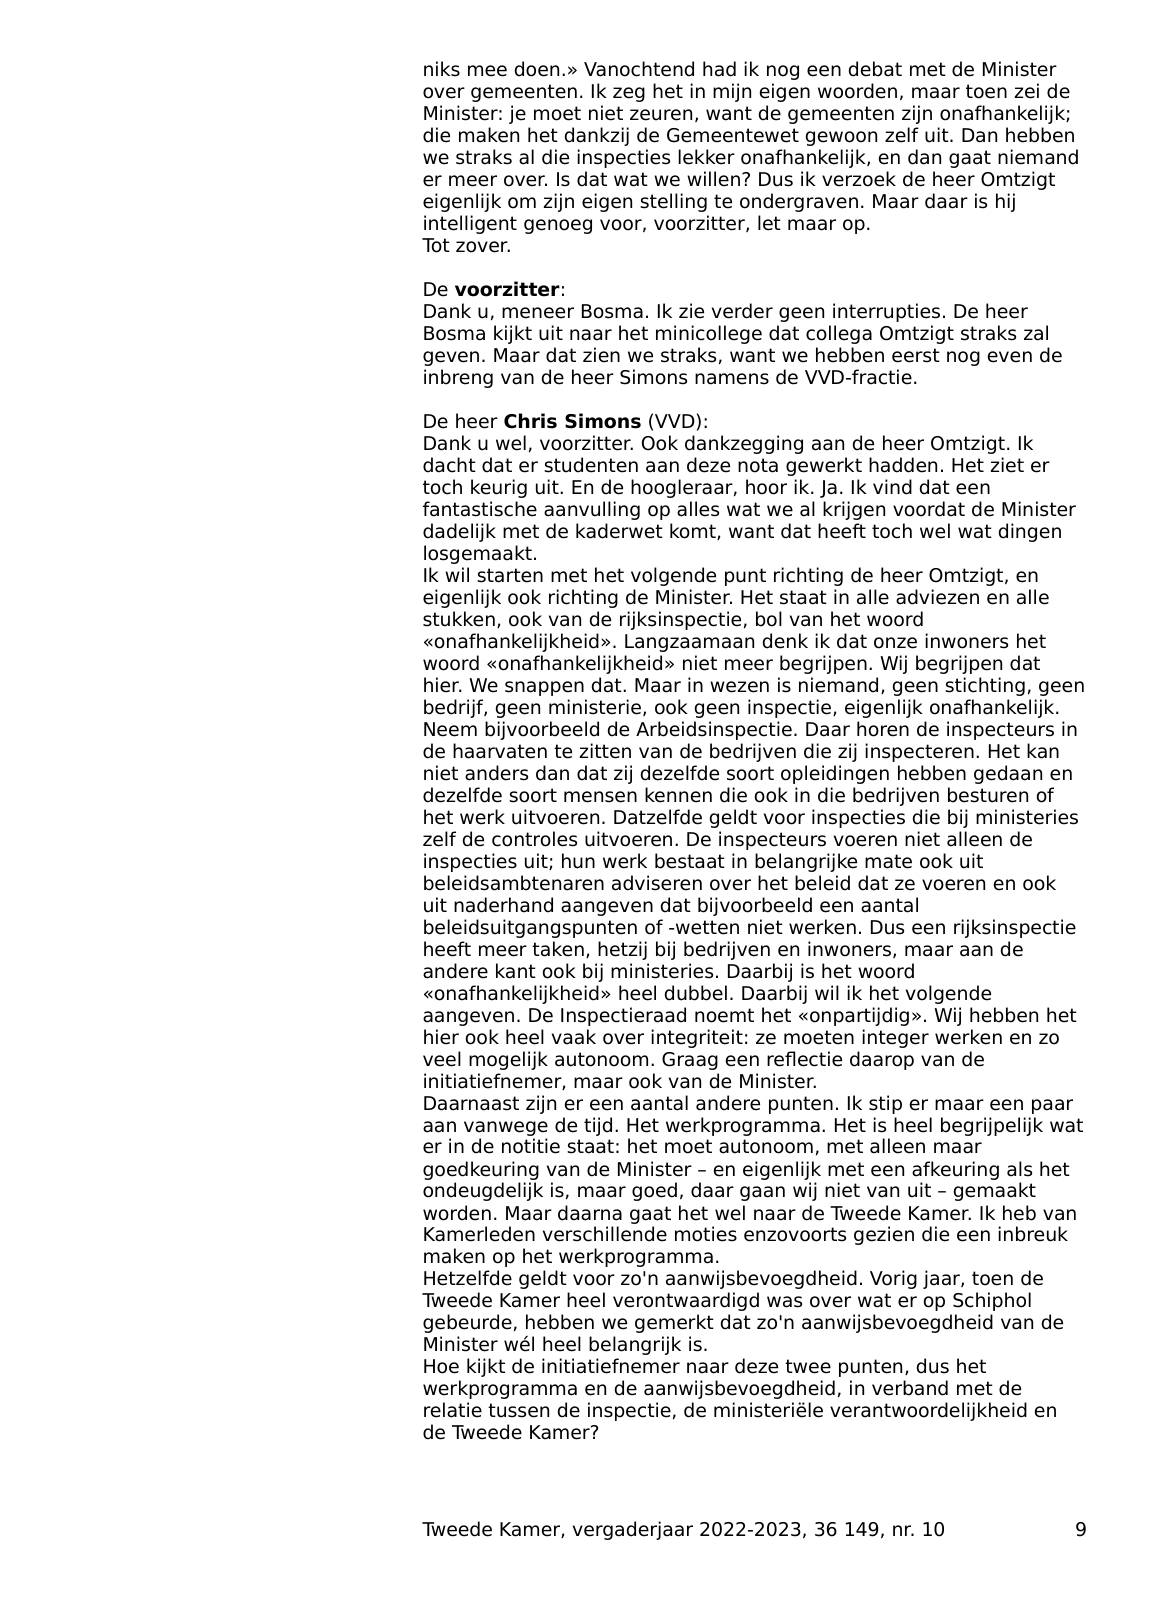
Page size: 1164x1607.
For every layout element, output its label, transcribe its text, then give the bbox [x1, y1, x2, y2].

text niks mee doen.» Vanochtend had ik nog een debat met de Minister over gemeenten. Ik zeg het in mijn eigen woorden, maar toen zei de Minister: je moet niet zeuren, want de gemeenten zijn onafhankelijk; die maken het dankzij de Gemeentewet gewoon zelf uit. Dan hebben we straks al die inspecties lekker onafhankelijk, en dan gaat niemand er meer over. Is dat wat we willen? Dus ik verzoek de heer Omtzigt eigenlijk om zijn eigen stelling te ondergraven. Maar daar is hij intelligent genoeg voor, voorzitter, let maar op. [422, 59, 1087, 235]
text De voorzitter: [422, 279, 1087, 301]
text Ik wil starten met het volgende punt richting de heer Omtzigt, en eigenlijk ook richting de Minister. Het staat in alle adviezen en alle stukken, ook van de rijksinspectie, bol van het woord «onafhankelijkheid». Langzaamaan denk ik dat onze inwoners het woord «onafhankelijkheid» niet meer begrijpen. Wij begrijpen dat hier. We snappen dat. Maar in wezen is niemand, geen stichting, geen bedrijf, geen ministerie, ook geen inspectie, eigenlijk onafhankelijk. Neem bijvoorbeeld de Arbeidsinspectie. Daar horen de inspecteurs in de haarvaten te zitten van de bedrijven die zij inspecteren. Het kan niet anders dan dat zij dezelfde soort opleidingen hebben gedaan en dezelfde soort mensen kennen die ook in die bedrijven besturen of het werk uitvoeren. Datzelfde geldt voor inspecties die bij ministeries zelf de controles uitvoeren. De inspecteurs voeren niet alleen de inspecties uit; hun werk bestaat in belangrijke mate ook uit beleidsambtenaren adviseren over het beleid dat ze voeren en ook uit naderhand aangeven dat bijvoorbeeld een aantal beleidsuitgangspunten of -wetten niet werken. Dus een rijksinspectie heeft meer taken, hetzij bij bedrijven en inwoners, maar aan de andere kant ook bij ministeries. Daarbij is het woord «onafhankelijkheid» heel dubbel. Daarbij wil ik het volgende aangeven. De Inspectieraad noemt het «onpartijdig». Wij hebben het hier ook heel vaak over integriteit: ze moeten integer werken en zo veel mogelijk autonoom. Graag een reflectie daarop van de initiatiefnemer, maar ook van de Minister. [422, 565, 1087, 1092]
text Tot zover. [422, 235, 1087, 257]
text Hetzelfde geldt voor zo'n aanwijsbevoegdheid. Vorig jaar, toen de Tweede Kamer heel verontwaardigd was over wat er op Schiphol gebeurde, hebben we gemerkt dat zo'n aanwijsbevoegdheid van de Minister wél heel belangrijk is. [422, 1268, 1087, 1356]
text Hoe kijkt de initiatiefnemer naar deze twee punten, dus het werkprogramma en de aanwijsbevoegdheid, in verband met de relatie tussen de inspectie, de ministeriële verantwoordelijkheid en de Tweede Kamer? [422, 1356, 1087, 1444]
text Daarnaast zijn er een aantal andere punten. Ik stip er maar een paar aan vanwege de tijd. Het werkprogramma. Het is heel begrijpelijk wat er in de notitie staat: het moet autonoom, met alleen maar goedkeuring van de Minister – en eigenlijk met een afkeuring als het ondeugdelijk is, maar goed, daar gaan wij niet van uit – gemaakt worden. Maar daarna gaat het wel naar de Tweede Kamer. Ik heb van Kamerleden verschillende moties enzovoorts gezien die een inbreuk maken op het werkprogramma. [422, 1092, 1087, 1268]
text De heer Chris Simons (VVD): [422, 411, 1087, 433]
text Dank u, meneer Bosma. Ik zie verder geen interrupties. De heer Bosma kijkt uit naar het minicollege dat collega Omtzigt straks zal geven. Maar dat zien we straks, want we hebben eerst nog even de inbreng van de heer Simons namens de VVD-fractie. [422, 301, 1087, 389]
text Dank u wel, voorzitter. Ook dankzegging aan de heer Omtzigt. Ik dacht dat er studenten aan deze nota gewerkt hadden. Het ziet er toch keurig uit. En de hoogleraar, hoor ik. Ja. Ik vind dat een fantastische aanvulling op alles wat we al krijgen voordat de Minister dadelijk met de kaderwet komt, want dat heeft toch wel wat dingen losgemaakt. [422, 433, 1087, 565]
